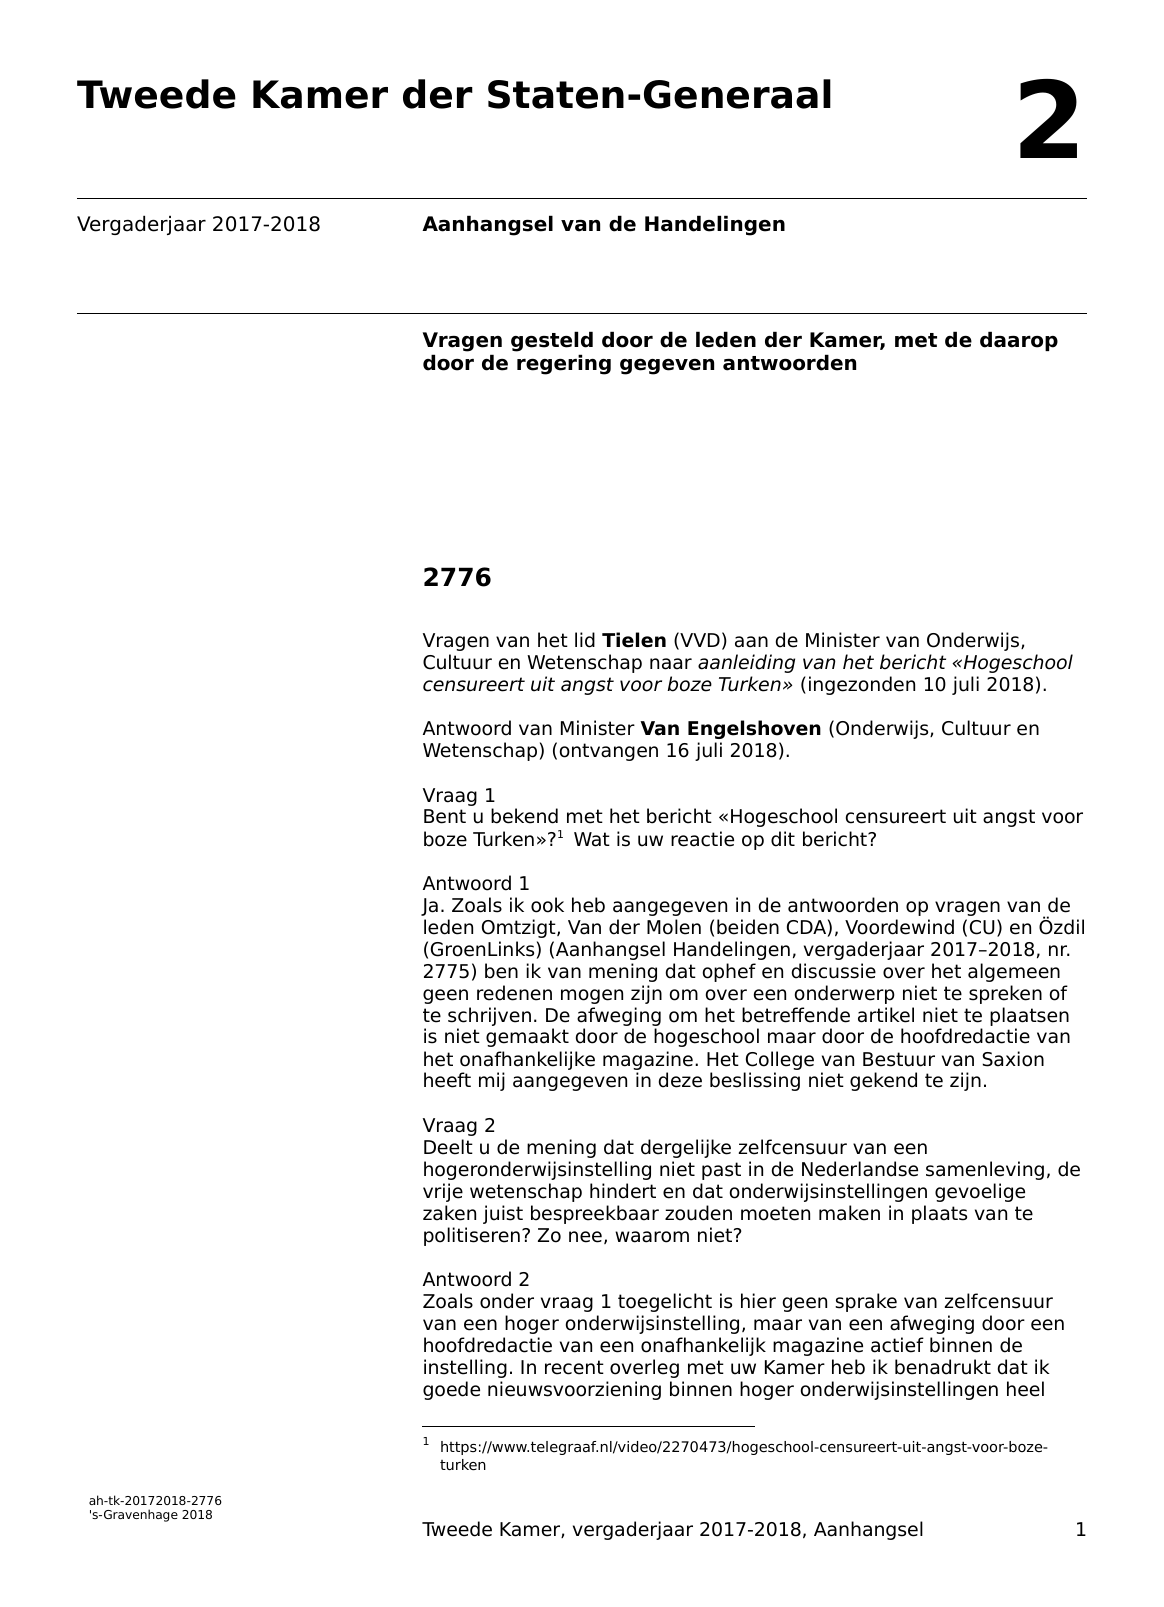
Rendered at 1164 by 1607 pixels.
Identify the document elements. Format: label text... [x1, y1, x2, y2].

text Vraag 1 [422, 784, 1087, 806]
text Ja. Zoals ik ook heb aangegeven in de antwoorden op vragen van de leden Omtzigt, Van der Molen (beiden CDA), Voordewind (CU) en Özdil (GroenLinks) (Aanhangsel Handelingen, vergaderjaar 2017–2018, nr. 2775) ben ik van mening dat ophef en discussie over het algemeen geen redenen mogen zijn om over een onderwerp niet te spreken of te schrijven. De afweging om het betreffende artikel niet te plaatsen is niet gemaakt door de hogeschool maar door de hoofdredactie van het onafhankelijke magazine. Het College van Bestuur van Saxion heeft mij aangegeven in deze beslissing niet gekend te zijn. [422, 894, 1087, 1092]
text Vraag 2 [422, 1114, 1087, 1137]
table_cell Vragen gesteld door de leden der Kamer, met de daarop door de regering gegeven antwoorden [422, 314, 1087, 375]
table_header Tweede Kamer der Staten-Generaal [77, 59, 886, 198]
text ah-tk-20172018-2776 [88, 1494, 323, 1508]
text Bent u bekend met het bericht «Hogeschool censureert uit angst voor boze Turken»? Wat is uw reactie op dit bericht? [422, 806, 1087, 850]
text Antwoord 2 [422, 1269, 1087, 1291]
text 2776 [422, 563, 1087, 592]
text Antwoord 1 [422, 873, 1087, 894]
text Antwoord van Minister Van Engelshoven (Onderwijs, Cultuur en Wetenschap) (ontvangen 16 juli 2018). [422, 718, 1087, 762]
text Zoals onder vraag 1 toegelicht is hier geen sprake van zelfcensuur van een hoger onderwijsinstelling, maar van een afweging door een hoofdredactie van een onafhankelijk magazine actief binnen de instelling. In recent overleg met uw Kamer heb ik benadrukt dat ik goede nieuwsvoorziening binnen hoger onderwijsinstellingen heel [422, 1291, 1087, 1401]
table_header 2 [886, 59, 1087, 198]
text Vragen van het lid Tielen (VVD) aan de Minister van Onderwijs, Cultuur en Wetenschap naar aanleiding van het bericht «Hogeschool censureert uit angst voor boze Turken» (ingezonden 10 juli 2018). [422, 630, 1087, 696]
table_cell [77, 314, 422, 375]
text 's-Gravenhage 2018 [88, 1508, 323, 1522]
text Deelt u de mening dat dergelijke zelfcensuur van een hogeronderwijsinstelling niet past in de Nederlandse samenleving, de vrije wetenschap hindert en dat onderwijsinstellingen gevoelige zaken juist bespreekbaar zouden moeten maken in plaats van te politiseren? Zo nee, waarom niet? [422, 1137, 1087, 1246]
table_cell Aanhangsel van de Handelingen [422, 199, 1087, 313]
text https://www.telegraaf.nl/video/2270473/hogeschool-censureert-uit-angst-voor-boze-turken [422, 1435, 1087, 1474]
table_cell Vergaderjaar 2017-2018 [77, 199, 422, 313]
